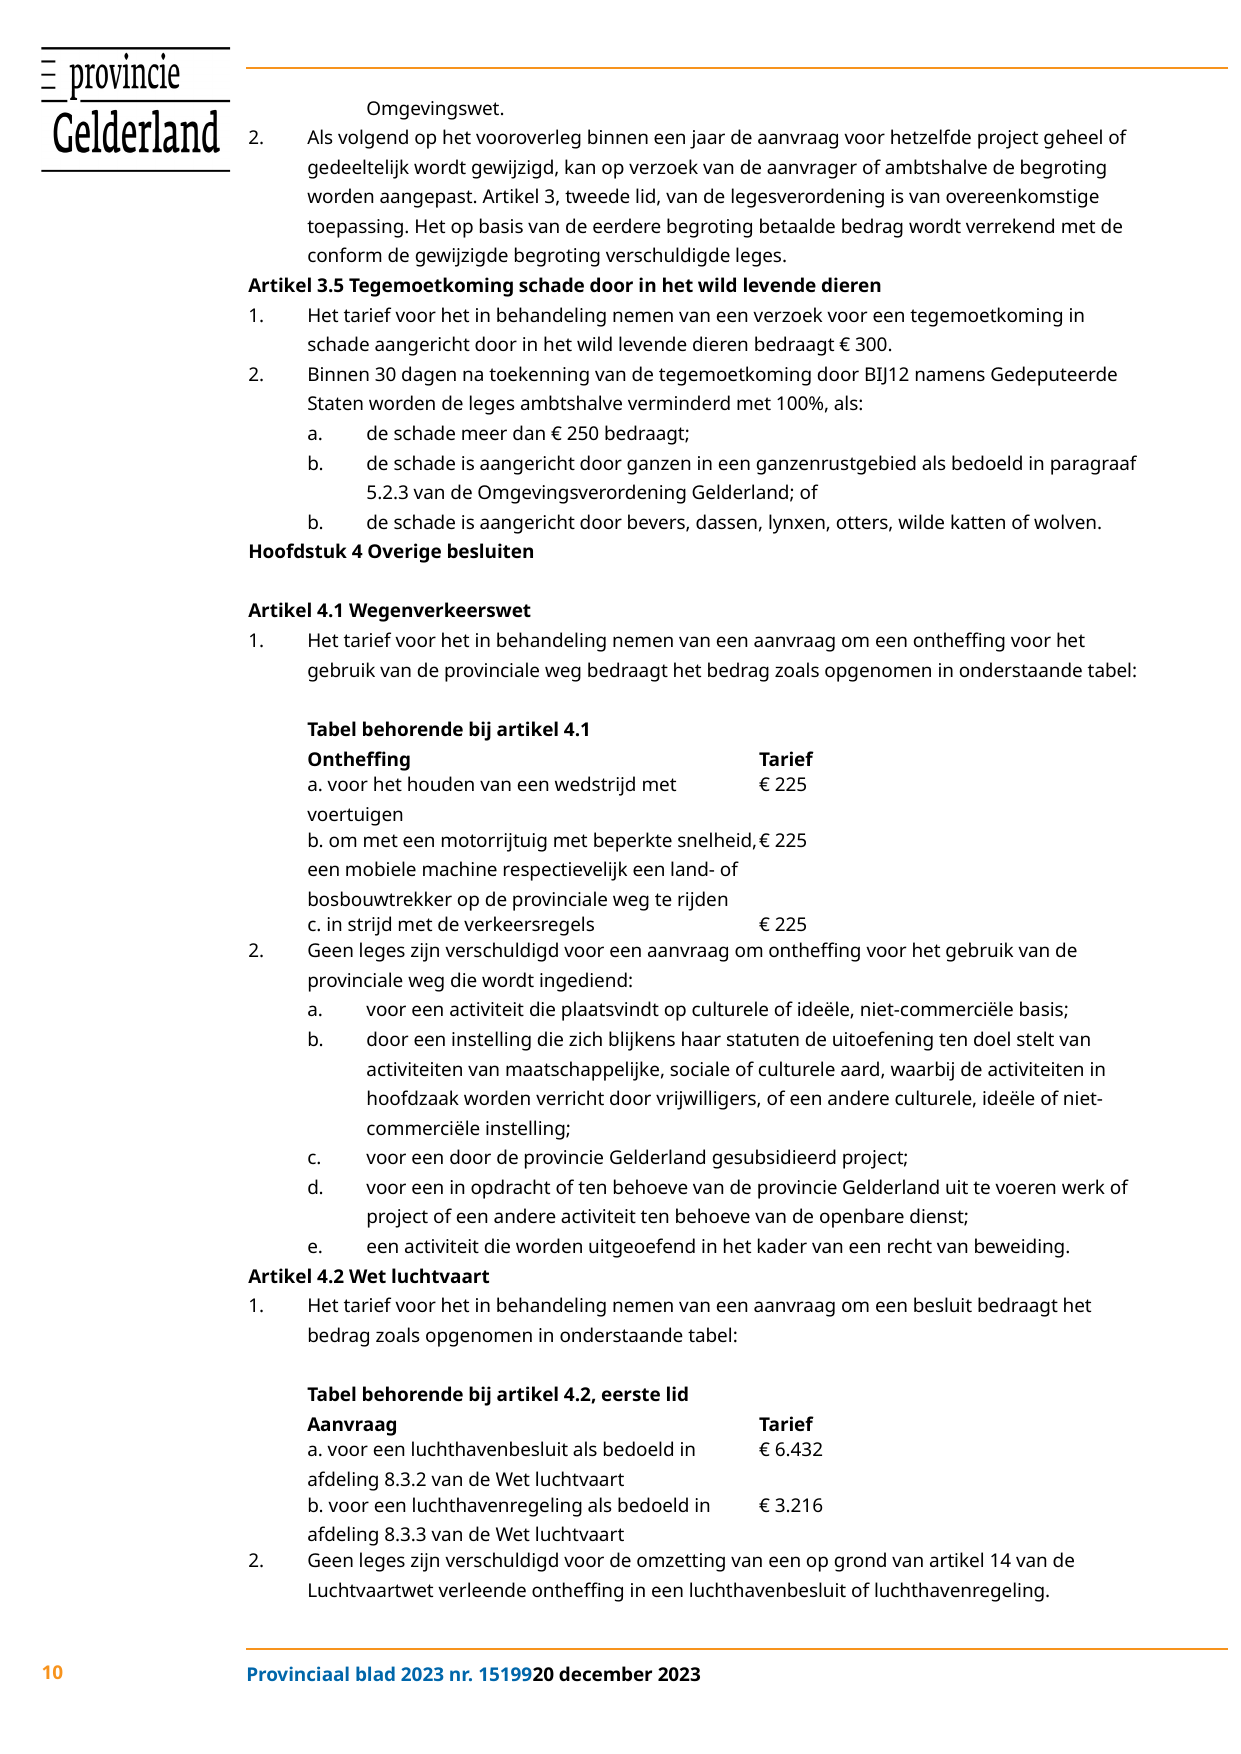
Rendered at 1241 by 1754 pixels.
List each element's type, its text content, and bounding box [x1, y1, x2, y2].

list Het tarief voor het in behandeling nemen van een aanvraag om een ontheffing voor het gebruik van de provinciale weg bedraagt het bedrag zoals opgenomen in onderstaande tabel: [248, 627, 1152, 683]
table_cell a. voor een luchthavenbesluit als bedoeld in afdeling 8.3.2 van de Wet luchtvaart [307, 1437, 759, 1492]
text Hoofdstuk 4 Overige besluiten [248, 538, 1152, 564]
table_cell € 225 [759, 912, 1211, 937]
list voor een activiteit die plaatsvindt op culturele of ideële, niet-commerciële basis; [307, 997, 1152, 1022]
table_cell € 6.432 [759, 1437, 1211, 1492]
list Tabel behorende bij artikel 4.1 [248, 716, 1152, 742]
list de schade is aangericht door bevers, dassen, lynxen, otters, wilde katten of wolven. [307, 509, 1152, 535]
text Artikel 4.2 Wet luchtvaart [248, 1263, 1152, 1289]
list Geen leges zijn verschuldigd voor de omzetting van een op grond van artikel 14 van de Luchtvaartwet verleende ontheffing in een luchthavenbesluit of luchthavenregeling. [248, 1547, 1152, 1603]
list Als volgend op het vooroverleg binnen een jaar de aanvraag voor hetzelfde project geheel of gedeeltelijk wordt gewijzigd, kan op verzoek van de aanvrager of ambtshalve de begroting worden aangepast. Artikel 3, tweede lid, van de legesverordening is van overeenkomstige toepassing. Het op basis van de eerdere begroting betaalde bedrag wordt verrekend met de conform de gewijzigde begroting verschuldigde leges. [248, 124, 1152, 268]
list Het tarief voor het in behandeling nemen van een aanvraag om een besluit bedraagt het bedrag zoals opgenomen in onderstaande tabel: [248, 1292, 1152, 1348]
list de schade is aangericht door ganzen in een ganzenrustgebied als bedoeld in paragraaf 5.2.3 van de Omgevingsverordening Gelderland; of [307, 450, 1152, 505]
list de schade meer dan € 250 bedraagt; [307, 420, 1152, 446]
table_cell b. voor een luchthavenregeling als bedoeld in afdeling 8.3.3 van de Wet luchtvaart [307, 1492, 759, 1547]
list voor een door de provincie Gelderland gesubsidieerd project; [307, 1144, 1152, 1170]
list Tabel behorende bij artikel 4.2, eerste lid [248, 1381, 1152, 1407]
table_header Aanvraag [307, 1411, 759, 1437]
list een activiteit die worden uitgeoefend in het kader van een recht van beweiding. [307, 1233, 1152, 1259]
picture [41, 47, 231, 172]
table_header Ontheffing [307, 746, 759, 771]
text Artikel 3.5 Tegemoetkoming schade door in het wild levende dieren [248, 272, 1152, 298]
table_cell b. om met een motorrijtuig met beperkte snelheid, een mobiele machine respectievelijk een land- of bosbouwtrekker op de provinciale weg te rijden [307, 827, 759, 912]
table_cell € 3.216 [759, 1492, 1211, 1547]
table_header Tarief [759, 1411, 1211, 1437]
list Omgevingswet. [307, 95, 1152, 121]
table_cell c. in strijd met de verkeersregels [307, 912, 759, 937]
table_cell € 225 [759, 827, 1211, 912]
list Het tarief voor het in behandeling nemen van een verzoek voor een tegemoetkoming in schade aangericht door in het wild levende dieren bedraagt € 300. [248, 302, 1152, 357]
text Artikel 4.1 Wegenverkeerswet [248, 598, 1152, 623]
list Binnen 30 dagen na toekenning van de tegemoetkoming door BIJ12 namens Gedeputeerde Staten worden de leges ambtshalve verminderd met 100%, als: [248, 361, 1152, 416]
table_header Tarief [759, 746, 1211, 771]
list voor een in opdracht of ten behoeve van de provincie Gelderland uit te voeren werk of project of een andere activiteit ten behoeve van de openbare dienst; [307, 1174, 1152, 1229]
list door een instelling die zich blijkens haar statuten de uitoefening ten doel stelt van activiteiten van maatschappelijke, sociale of culturele aard, waarbij de activiteiten in hoofdzaak worden verricht door vrijwilligers, of een andere culturele, ideële of niet-commerciële instelling; [307, 1026, 1152, 1141]
list Geen leges zijn verschuldigd voor een aanvraag om ontheffing voor het gebruik van de provinciale weg die wordt ingediend: [248, 937, 1152, 993]
table_cell a. voor het houden van een wedstrijd met voertuigen [307, 771, 759, 827]
table_cell € 225 [759, 771, 1211, 827]
